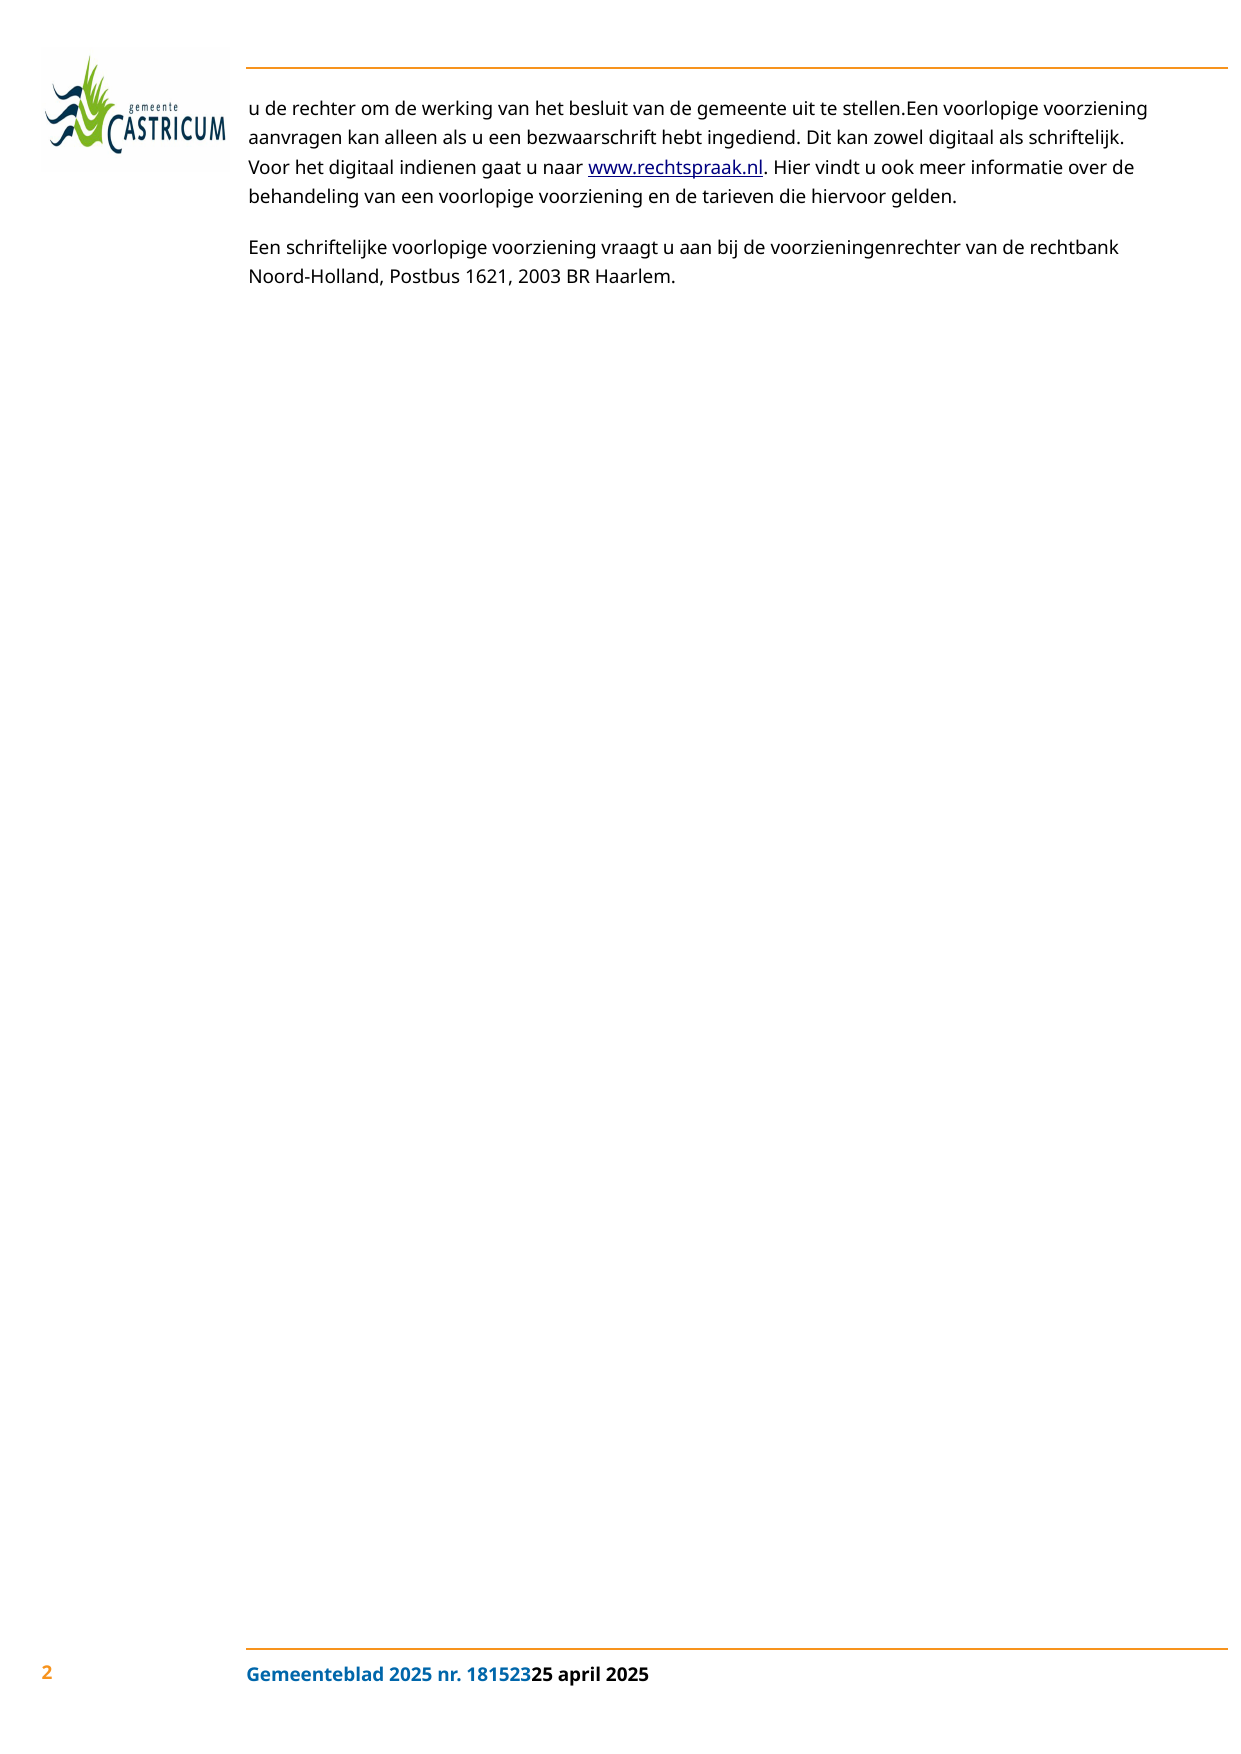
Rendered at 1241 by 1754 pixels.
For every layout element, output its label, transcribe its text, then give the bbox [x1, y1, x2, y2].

text Een schriftelijke voorlopige voorziening vraagt u aan bij de voorzieningenrechter van de rechtbank Noord-Holland, Postbus 1621, 2003 BR Haarlem. [248, 234, 1152, 289]
picture [41, 47, 231, 172]
text u de rechter om de werking van het besluit van de gemeente uit te stellen.Een voorlopige voorziening aanvragen kan alleen als u een bezwaarschrift hebt ingediend. Dit kan zowel digitaal als schriftelijk. Voor het digitaal indienen gaat u naar www.rechtspraak.nl. Hier vindt u ook meer informatie over de behandeling van een voorlopige voorziening en de tarieven die hiervoor gelden. [248, 95, 1152, 209]
